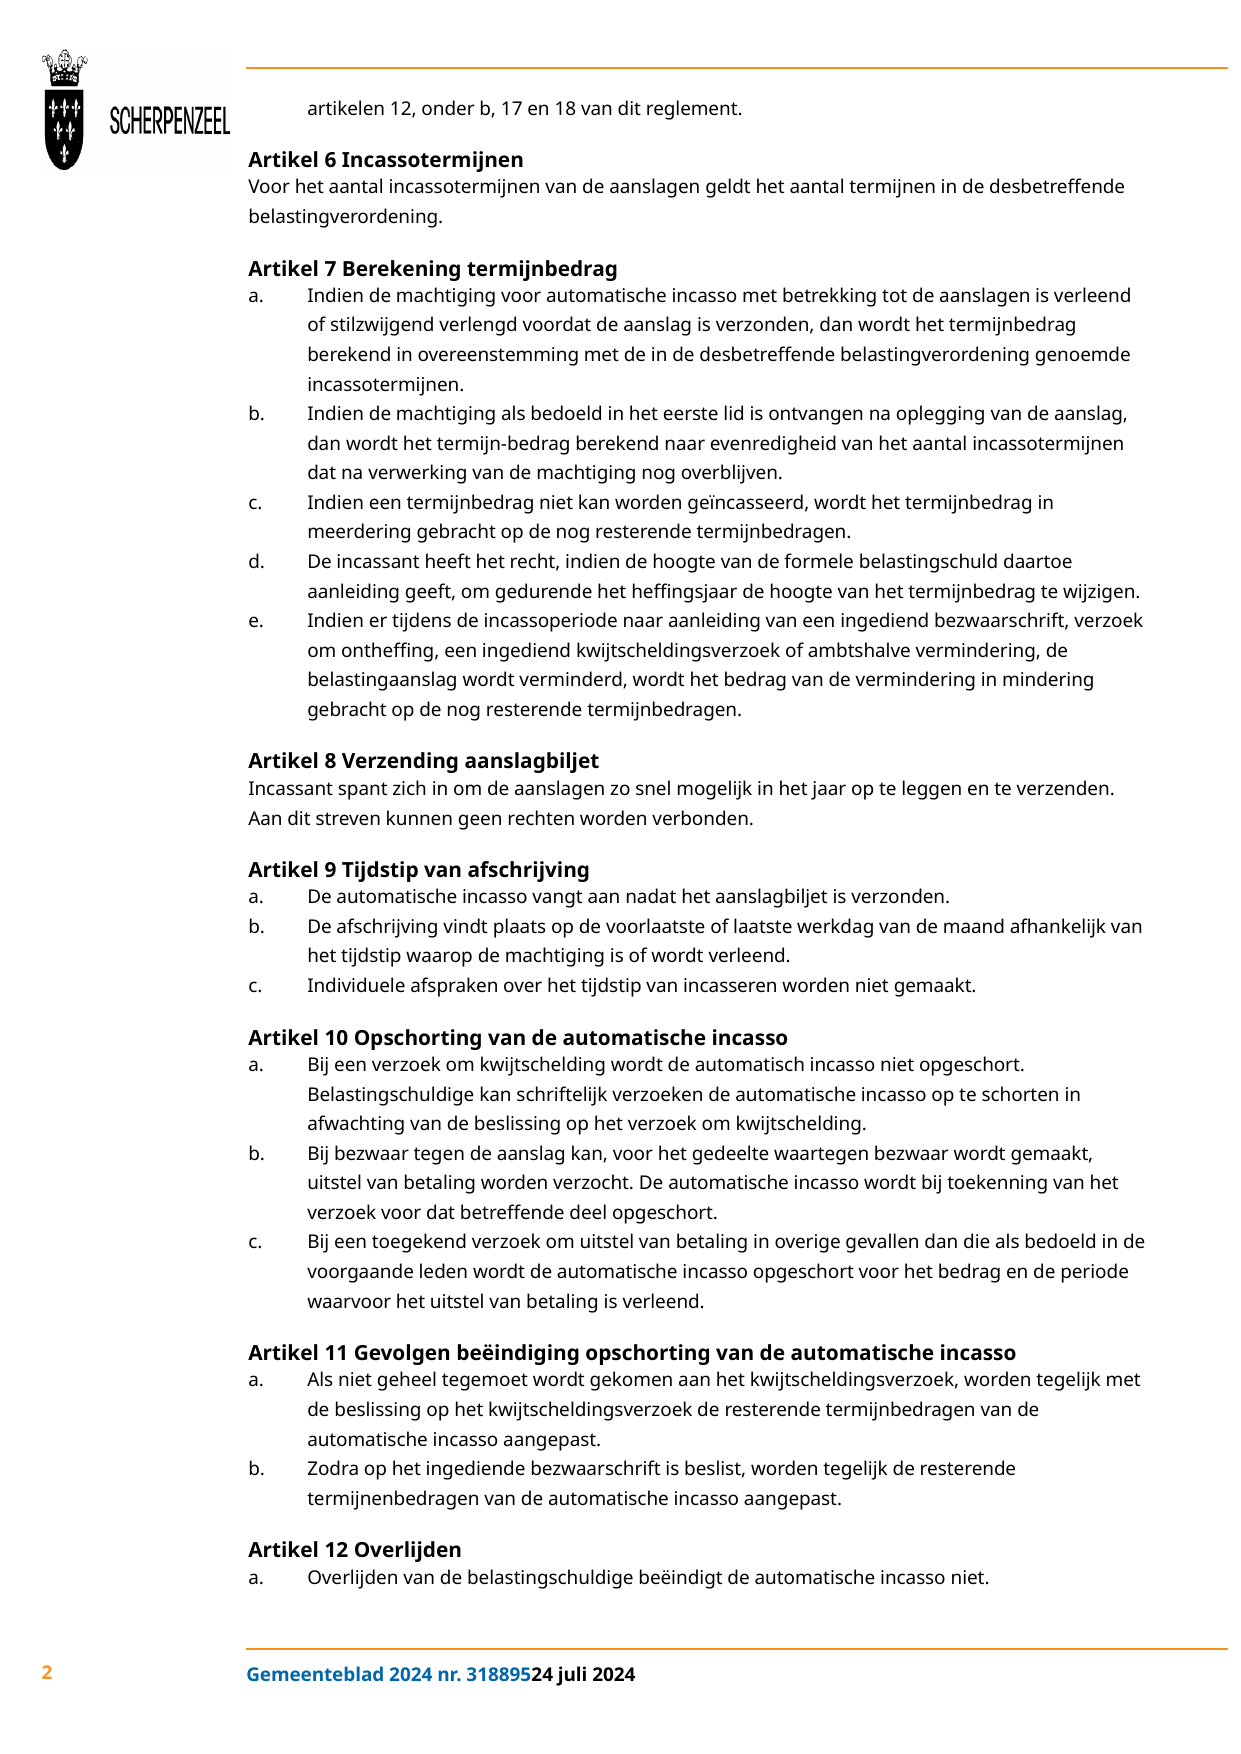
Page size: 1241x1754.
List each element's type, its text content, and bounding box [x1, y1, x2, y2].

text Artikel 11 Gevolgen beëindiging opschorting van de automatische incasso [248, 1338, 1152, 1367]
text Artikel 8 Verzending aanslagbiljet [248, 747, 1152, 775]
list Indien een termijnbedrag niet kan worden geïncasseerd, wordt het termijnbedrag in meerdering gebracht op de nog resterende termijnbedragen. [248, 489, 1152, 544]
list artikelen 12, onder b, 17 en 18 van dit reglement. [248, 95, 1152, 121]
list Bij een toegekend verzoek om uitstel van betaling in overige gevallen dan die als bedoeld in de voorgaande leden wordt de automatische incasso opgeschort voor het bedrag en de periode waarvoor het uitstel van betaling is verleend. [248, 1229, 1152, 1313]
text Artikel 12 Overlijden [248, 1535, 1152, 1564]
list De automatische incasso vangt aan nadat het aanslagbiljet is verzonden. [248, 883, 1152, 909]
text Voor het aantal incassotermijnen van de aanslagen geldt het aantal termijnen in de desbetreffende belastingverordening. [248, 174, 1152, 229]
list Individuele afspraken over het tijdstip van incasseren worden niet gemaakt. [248, 972, 1152, 998]
picture [41, 47, 231, 172]
text Artikel 6 Incassotermijnen [248, 145, 1152, 174]
list Bij bezwaar tegen de aanslag kan, voor het gedeelte waartegen bezwaar wordt gemaakt, uitstel van betaling worden verzocht. De automatische incasso wordt bij toekenning van het verzoek voor dat betreffende deel opgeschort. [248, 1140, 1152, 1225]
list De incassant heeft het recht, indien de hoogte van de formele belastingschuld daartoe aanleiding geeft, om gedurende het heffingsjaar de hoogte van het termijnbedrag te wijzigen. [248, 548, 1152, 604]
text Artikel 10 Opschorting van de automatische incasso [248, 1023, 1152, 1051]
list Bij een verzoek om kwijtschelding wordt de automatisch incasso niet opgeschort. Belastingschuldige kan schriftelijk verzoeken de automatische incasso op te schorten in afwachting van de beslissing op het verzoek om kwijtschelding. [248, 1051, 1152, 1136]
list Zodra op het ingediende bezwaarschrift is beslist, worden tegelijk de resterende termijnenbedragen van de automatische incasso aangepast. [248, 1455, 1152, 1511]
text Aan dit streven kunnen geen rechten worden verbonden. [248, 805, 1152, 830]
list Overlijden van de belastingschuldige beëindigt de automatische incasso niet. [248, 1564, 1152, 1589]
list Indien de machtiging voor automatische incasso met betrekking tot de aanslagen is verleend of stilzwijgend verlengd voordat de aanslag is verzonden, dan wordt het termijnbedrag berekend in overeenstemming met de in de desbetreffende belastingverordening genoemde incassotermijnen. [248, 282, 1152, 397]
list Als niet geheel tegemoet wordt gekomen aan het kwijtscheldingsverzoek, worden tegelijk met de beslissing op het kwijtscheldingsverzoek de resterende termijnbedragen van de automatische incasso aangepast. [248, 1367, 1152, 1452]
list Indien er tijdens de incassoperiode naar aanleiding van een ingediend bezwaarschrift, verzoek om ontheffing, een ingediend kwijtscheldingsverzoek of ambtshalve vermindering, de belastingaanslag wordt verminderd, wordt het bedrag van de vermindering in mindering gebracht op de nog resterende termijnbedragen. [248, 607, 1152, 722]
text Incassant spant zich in om de aanslagen zo snel mogelijk in het jaar op te leggen en te verzenden. [248, 775, 1152, 801]
text Artikel 7 Berekening termijnbedrag [248, 254, 1152, 282]
text Artikel 9 Tijdstip van afschrijving [248, 855, 1152, 883]
list Indien de machtiging als bedoeld in het eerste lid is ontvangen na oplegging van de aanslag, dan wordt het termijn-bedrag berekend naar evenredigheid van het aantal incassotermijnen dat na verwerking van de machtiging nog overblijven. [248, 400, 1152, 485]
list De afschrijving vindt plaats op de voorlaatste of laatste werkdag van de maand afhankelijk van het tijdstip waarop de machtiging is of wordt verleend. [248, 913, 1152, 968]
